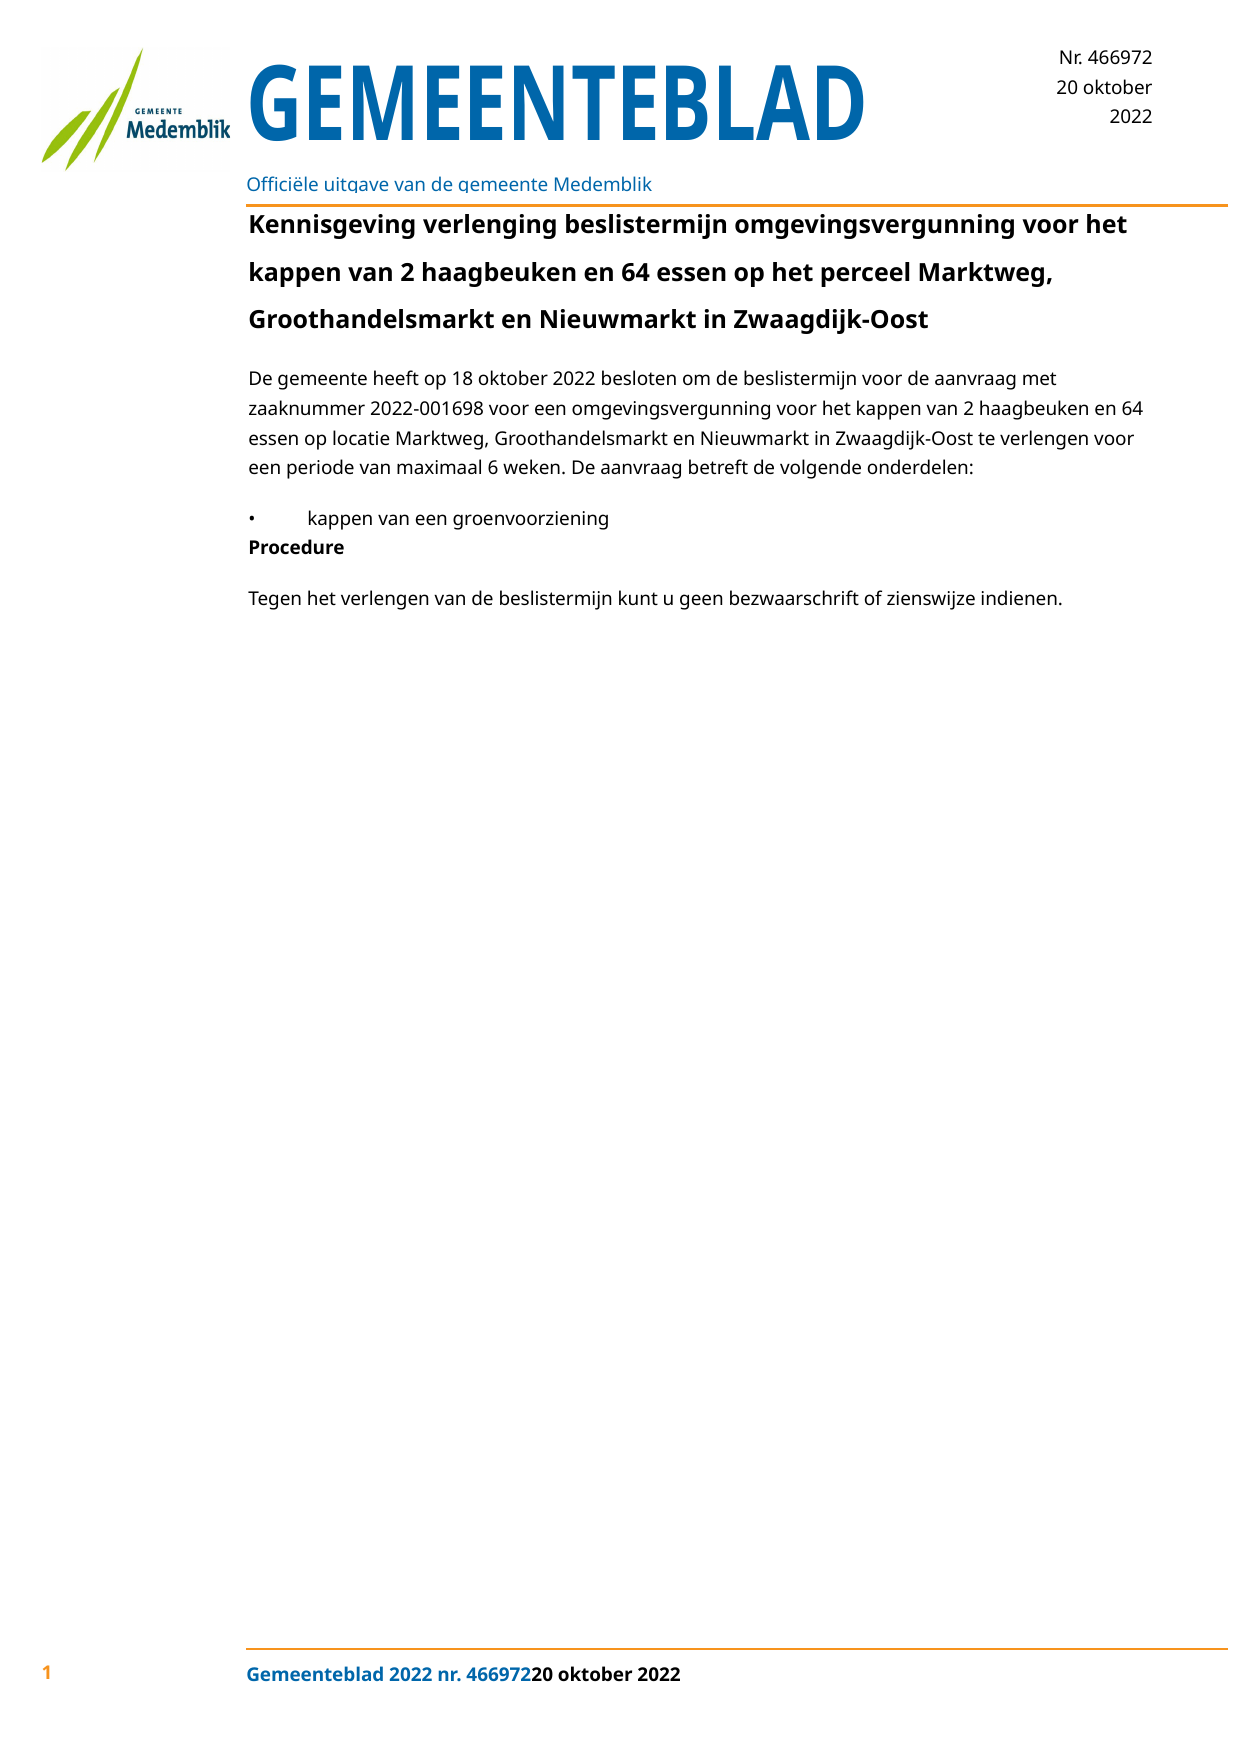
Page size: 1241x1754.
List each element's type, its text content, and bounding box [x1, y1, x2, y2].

text Procedure [248, 534, 1152, 560]
text Tegen het verlengen van de beslistermijn kunt u geen bezwaarschrift of zienswijze indienen. [248, 585, 1152, 610]
picture [41, 47, 231, 172]
list kappen van een groenvoorziening [248, 505, 1152, 530]
text De gemeente heeft op 18 oktober 2022 besloten om de beslistermijn voor de aanvraag met zaaknummer 2022-001698 voor een omgevingsvergunning voor het kappen van 2 haagbeuken en 64 essen op locatie Marktweg, Groothandelsmarkt en Nieuwmarkt in Zwaagdijk-Oost te verlengen voor een periode van maximaal 6 weken. De aanvraag betreft de volgende onderdelen: [248, 366, 1152, 480]
text Kennisgeving verlenging beslistermijn omgevingsvergunning voor het kappen van 2 haagbeuken en 64 essen op het perceel Marktweg, Groothandelsmarkt en Nieuwmarkt in Zwaagdijk-Oost [248, 207, 1152, 336]
